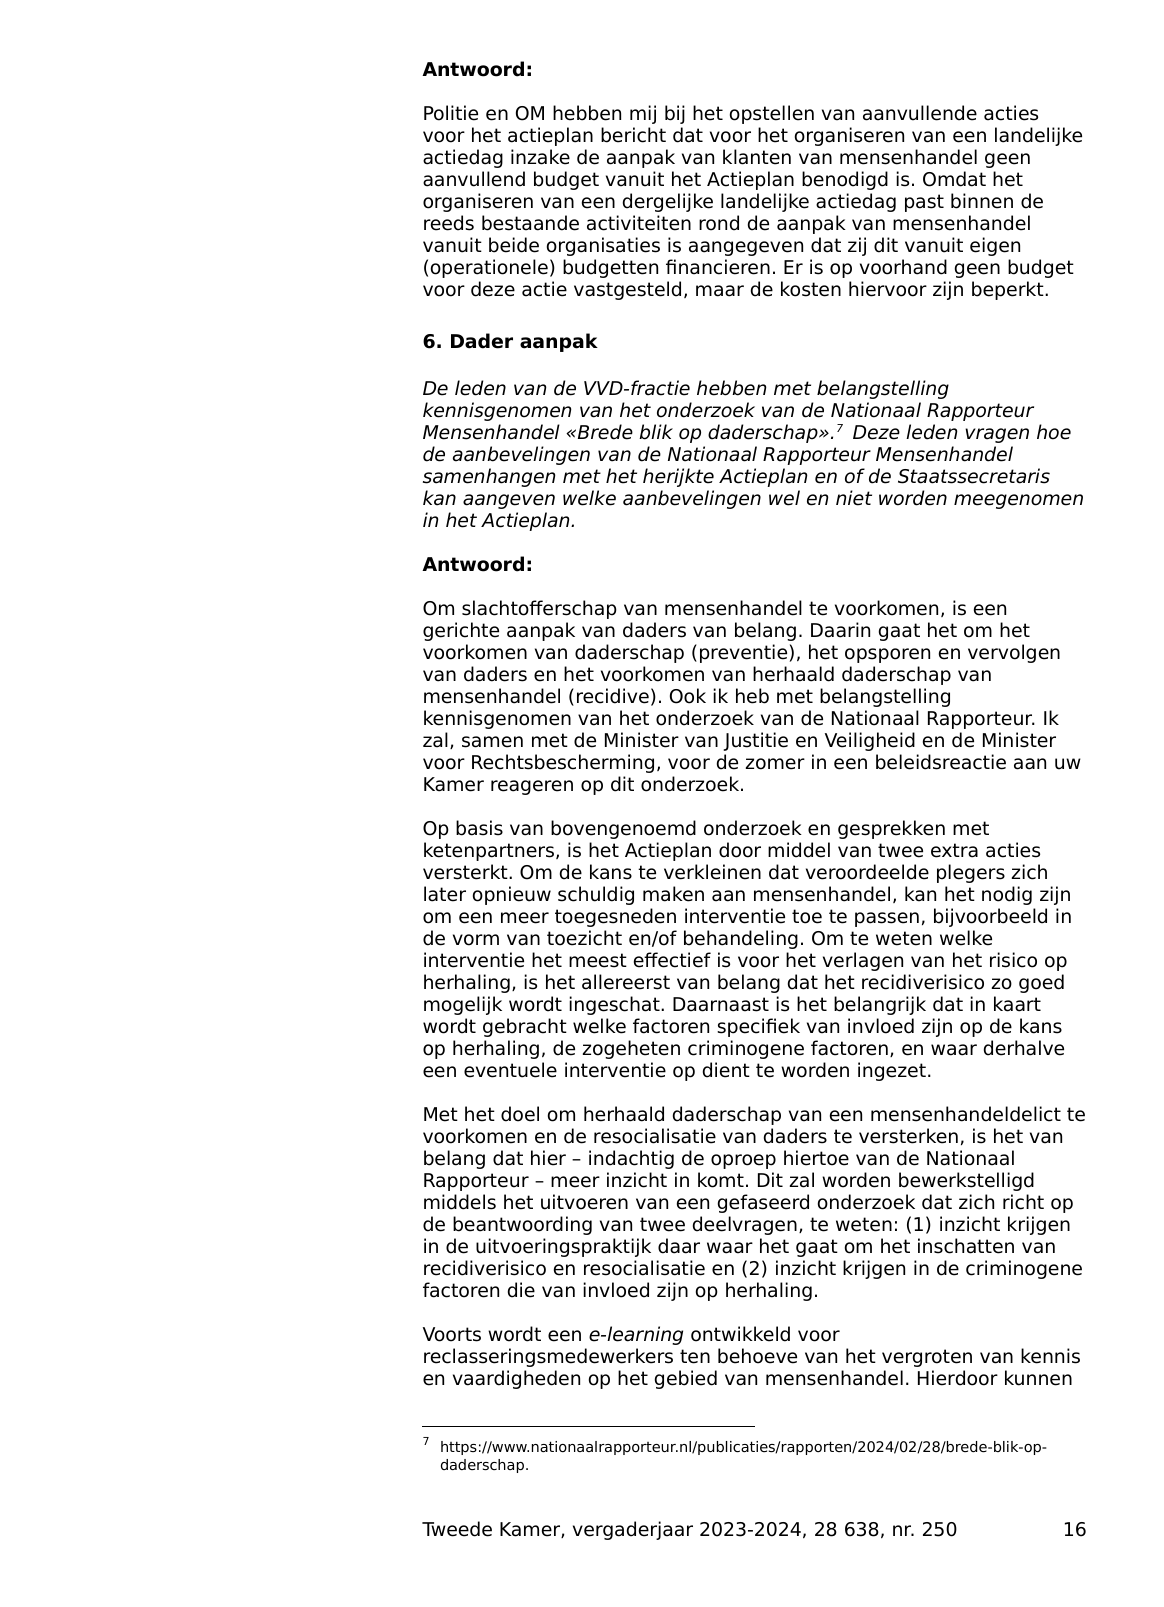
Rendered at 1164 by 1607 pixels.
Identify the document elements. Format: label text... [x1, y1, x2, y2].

text https://www.nationaalrapporteur.nl/publicaties/rapporten/2024/02/28/brede-blik-op-daderschap. [422, 1435, 1087, 1474]
text Politie en OM hebben mij bij het opstellen van aanvullende acties voor het actieplan bericht dat voor het organiseren van een landelijke actiedag inzake de aanpak van klanten van mensenhandel geen aanvullend budget vanuit het Actieplan benodigd is. Omdat het organiseren van een dergelijke landelijke actiedag past binnen de reeds bestaande activiteiten rond de aanpak van mensenhandel vanuit beide organisaties is aangegeven dat zij dit vanuit eigen (operationele) budgetten financieren. Er is op voorhand geen budget voor deze actie vastgesteld, maar de kosten hiervoor zijn beperkt. [422, 103, 1087, 301]
subtitle Antwoord: [422, 59, 1087, 81]
subtitle 6. Dader aanpak [422, 331, 1087, 353]
subtitle Antwoord: [422, 554, 1087, 576]
text Om slachtofferschap van mensenhandel te voorkomen, is een gerichte aanpak van daders van belang. Daarin gaat het om het voorkomen van daderschap (preventie), het opsporen en vervolgen van daders en het voorkomen van herhaald daderschap van mensenhandel (recidive). Ook ik heb met belangstelling kennisgenomen van het onderzoek van de Nationaal Rapporteur. Ik zal, samen met de Minister van Justitie en Veiligheid en de Minister voor Rechtsbescherming, voor de zomer in een beleidsreactie aan uw Kamer reageren op dit onderzoek. [422, 598, 1087, 796]
text Met het doel om herhaald daderschap van een mensenhandeldelict te voorkomen en de resocialisatie van daders te versterken, is het van belang dat hier – indachtig de oproep hiertoe van de Nationaal Rapporteur – meer inzicht in komt. Dit zal worden bewerkstelligd middels het uitvoeren van een gefaseerd onderzoek dat zich richt op de beantwoording van twee deelvragen, te weten: (1) inzicht krijgen in de uitvoeringspraktijk daar waar het gaat om het inschatten van recidiverisico en resocialisatie en (2) inzicht krijgen in de criminogene factoren die van invloed zijn op herhaling. [422, 1104, 1087, 1302]
text De leden van de VVD-fractie hebben met belangstelling kennisgenomen van het onderzoek van de Nationaal Rapporteur Mensenhandel «Brede blik op daderschap». Deze leden vragen hoe de aanbevelingen van de Nationaal Rapporteur Mensenhandel samenhangen met het herijkte Actieplan en of de Staatssecretaris kan aangeven welke aanbevelingen wel en niet worden meegenomen in het Actieplan. [422, 378, 1087, 532]
text Voorts wordt een e-learning ontwikkeld voor reclasseringsmedewerkers ten behoeve van het vergroten van kennis en vaardigheden op het gebied van mensenhandel. Hierdoor kunnen [422, 1324, 1087, 1390]
text Op basis van bovengenoemd onderzoek en gesprekken met ketenpartners, is het Actieplan door middel van twee extra acties versterkt. Om de kans te verkleinen dat veroordeelde plegers zich later opnieuw schuldig maken aan mensenhandel, kan het nodig zijn om een meer toegesneden interventie toe te passen, bijvoorbeeld in de vorm van toezicht en/of behandeling. Om te weten welke interventie het meest effectief is voor het verlagen van het risico op herhaling, is het allereerst van belang dat het recidiverisico zo goed mogelijk wordt ingeschat. Daarnaast is het belangrijk dat in kaart wordt gebracht welke factoren specifiek van invloed zijn op de kans op herhaling, de zogeheten criminogene factoren, en waar derhalve een eventuele interventie op dient te worden ingezet. [422, 818, 1087, 1082]
